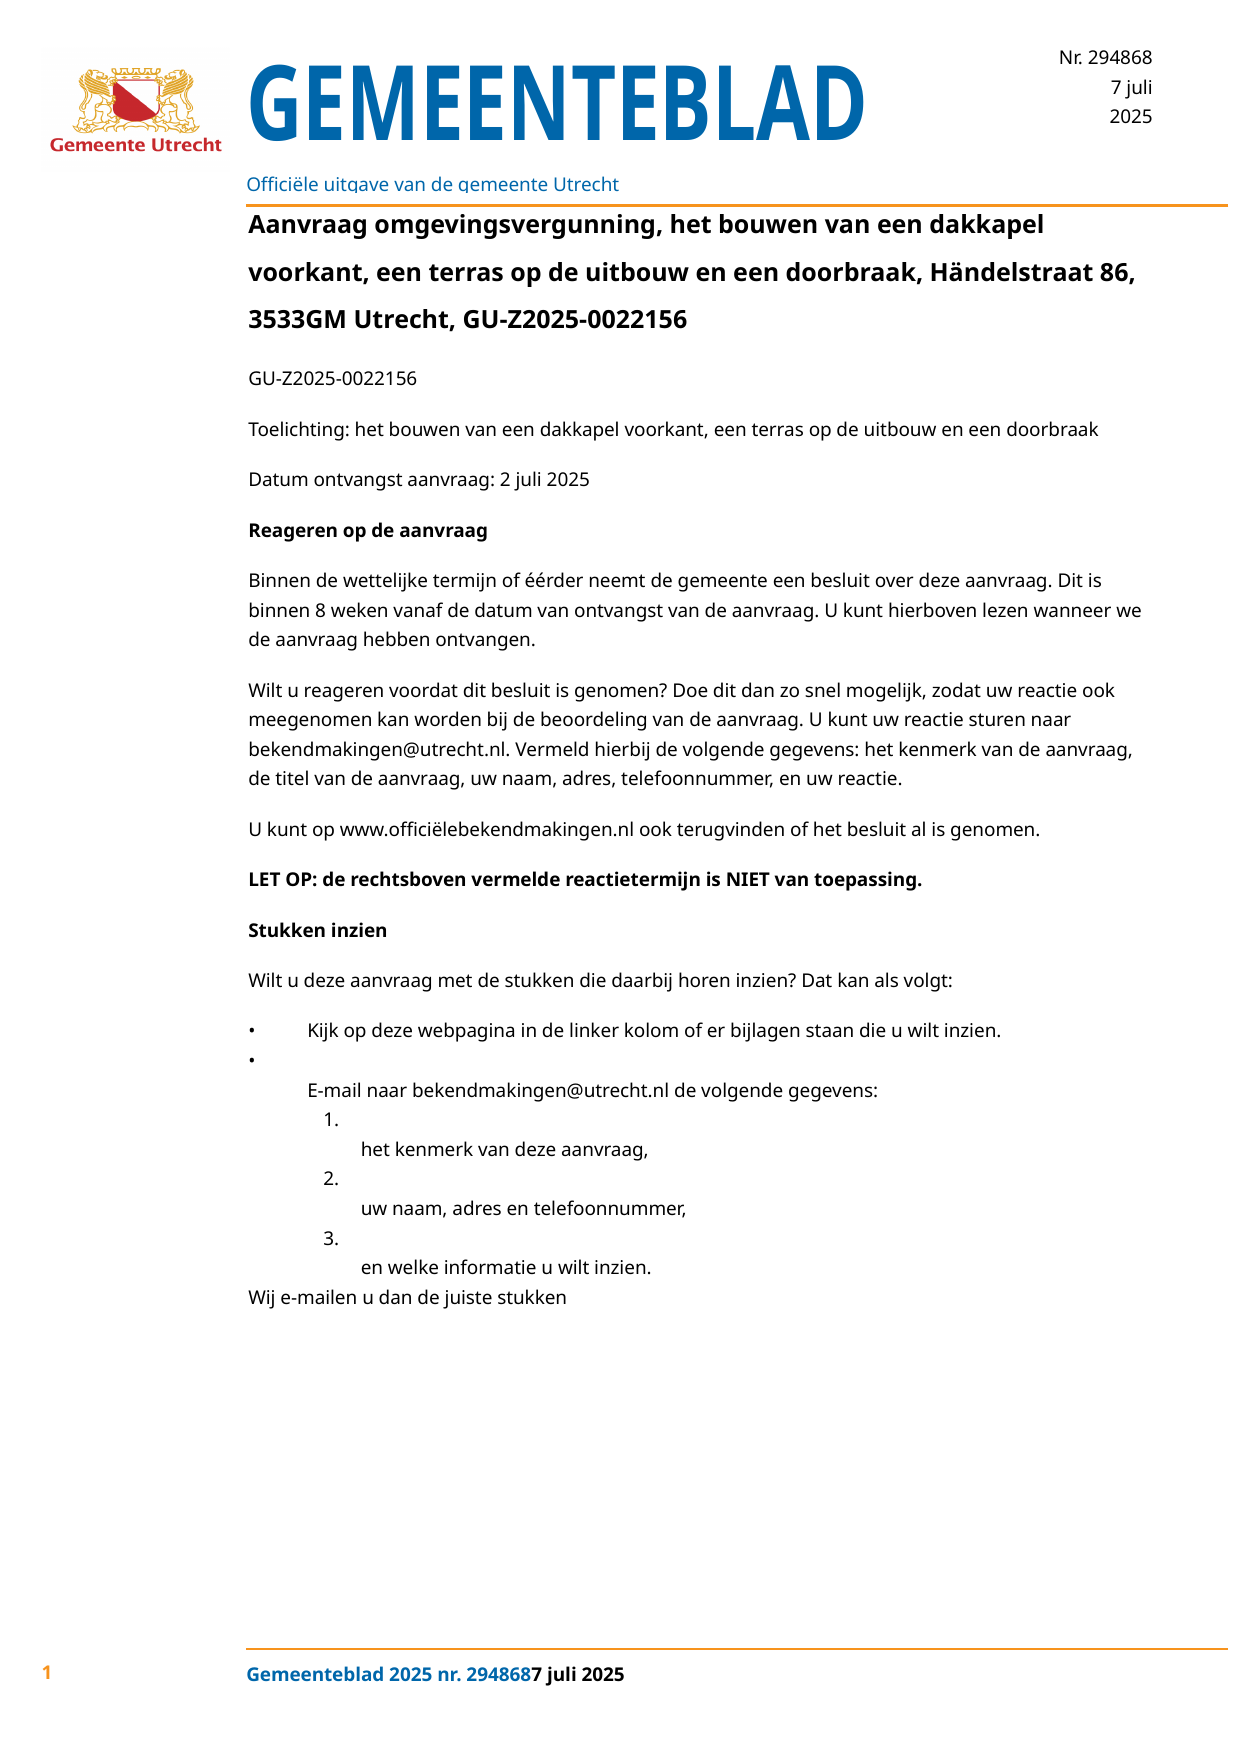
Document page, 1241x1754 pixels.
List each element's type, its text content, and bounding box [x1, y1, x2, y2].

text Datum ontvangst aanvraag: 2 juli 2025 [248, 466, 1152, 492]
text Reageren op de aanvraag [248, 517, 1152, 542]
text Wij e-mailen u dan de juiste stukken [248, 1284, 1152, 1309]
text Wilt u reageren voordat dit besluit is genomen? Doe dit dan zo snel mogelijk, zodat uw reactie ook meegenomen kan worden bij de beoordeling van de aanvraag. U kunt uw reactie sturen naar bekendmakingen@utrecht.nl. Vermeld hierbij de volgende gegevens: het kenmerk van de aanvraag, de titel van de aanvraag, uw naam, adres, telefoonnummer, en uw reactie. [248, 677, 1152, 791]
text Stukken inzien [248, 917, 1152, 942]
picture [41, 47, 231, 172]
text Wilt u deze aanvraag met de stukken die daarbij horen inzien? Dat kan als volgt: [248, 967, 1152, 993]
text GU-Z2025-0022156 [248, 366, 1152, 391]
text Aanvraag omgevingsvergunning, het bouwen van een dakkapel voorkant, een terras op de uitbouw en een doorbraak, Händelstraat 86, 3533GM Utrecht, GU-Z2025-0022156 [248, 207, 1152, 336]
list en welke informatie u wilt inzien. [323, 1254, 1152, 1280]
text LET OP: de rechtsboven vermelde reactietermijn is NIET van toepassing. [248, 866, 1152, 892]
list Kijk op deze webpagina in de linker kolom of er bijlagen staan die u wilt inzien. [248, 1018, 1152, 1043]
list het kenmerk van deze aanvraag, [323, 1136, 1152, 1162]
list uw naam, adres en telefoonnummer, [323, 1195, 1152, 1221]
text Toelichting: het bouwen van een dakkapel voorkant, een terras op de uitbouw en een doorbraak [248, 416, 1152, 442]
text Binnen de wettelijke termijn of éérder neemt de gemeente een besluit over deze aanvraag. Dit is binnen 8 weken vanaf de datum van ontvangst van de aanvraag. U kunt hierboven lezen wanneer we de aanvraag hebben ontvangen. [248, 567, 1152, 652]
text U kunt op www.officiëlebekendmakingen.nl ook terugvinden of het besluit al is genomen. [248, 816, 1152, 842]
list E-mail naar bekendmakingen@utrecht.nl de volgende gegevens: [248, 1077, 1152, 1102]
